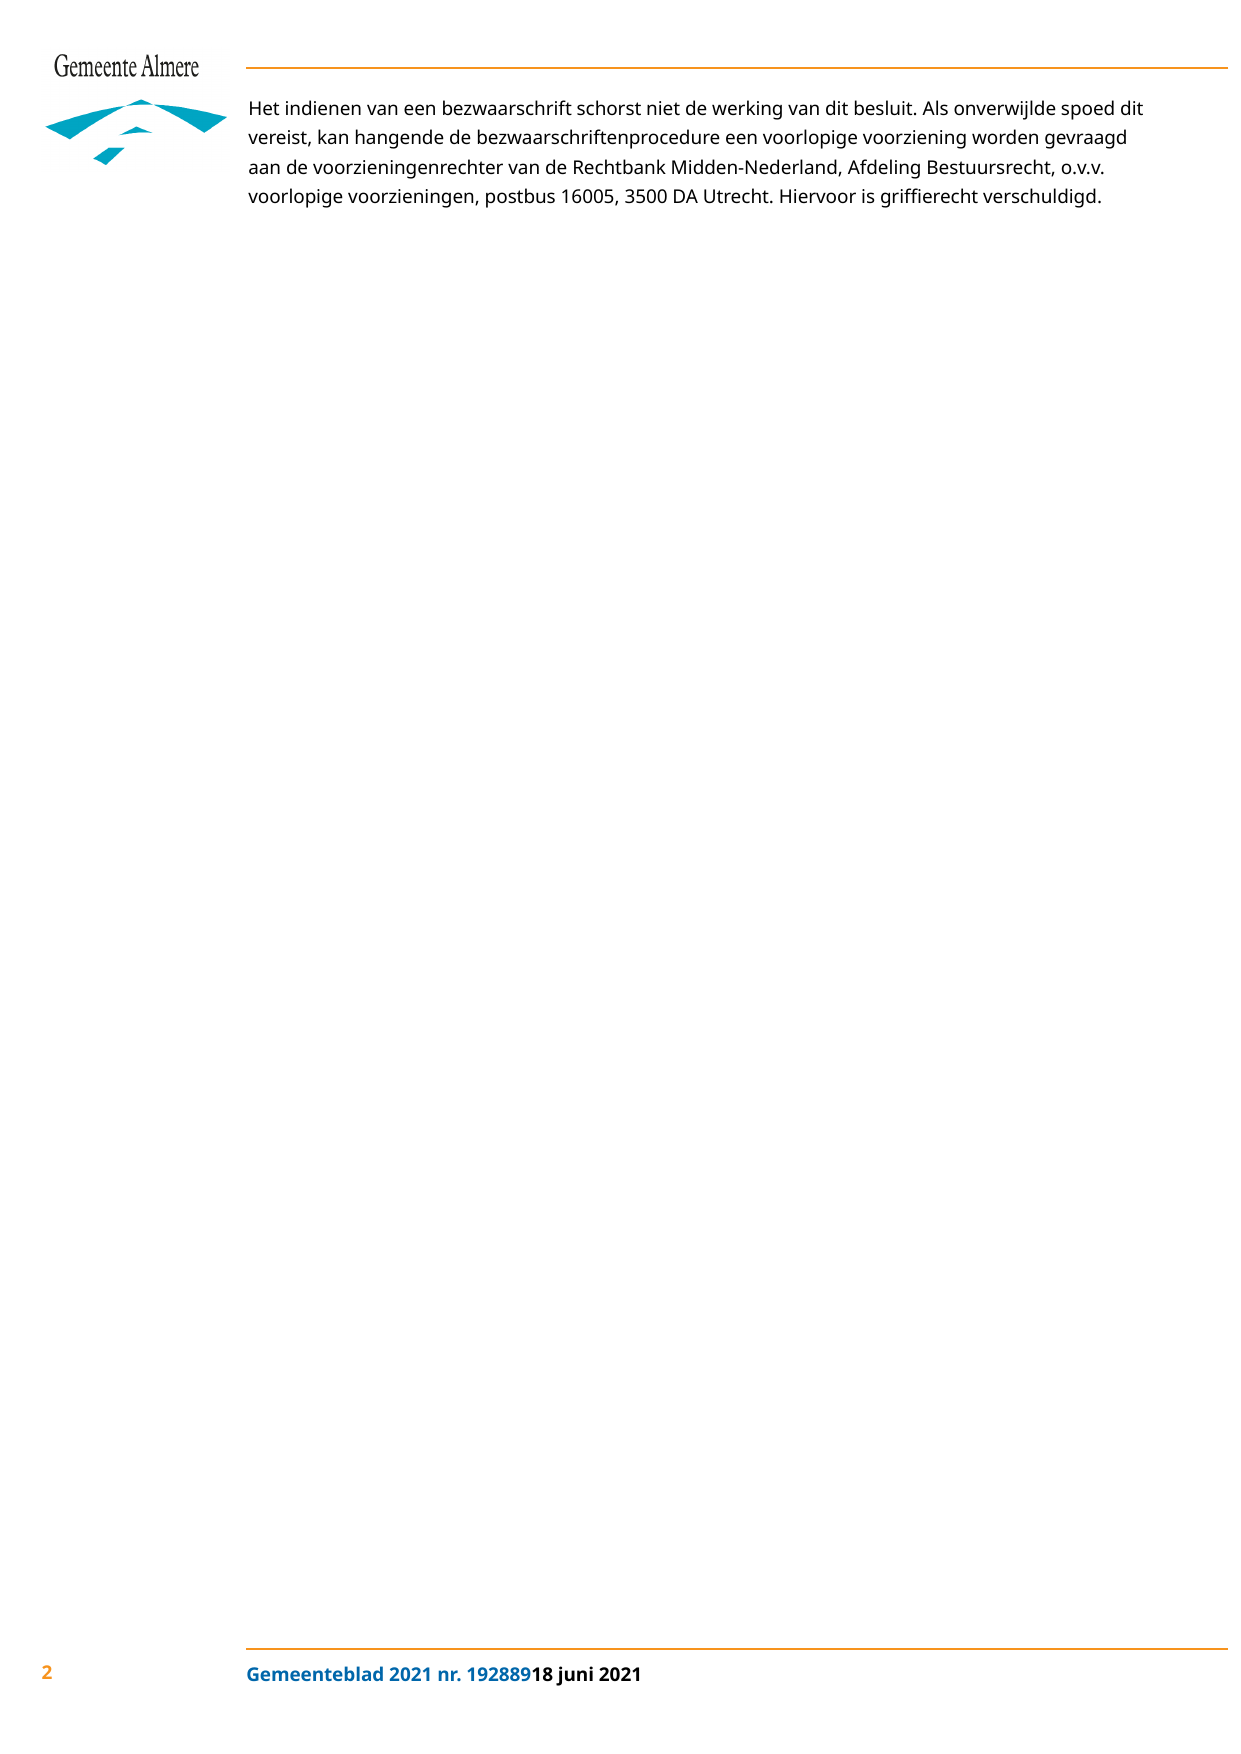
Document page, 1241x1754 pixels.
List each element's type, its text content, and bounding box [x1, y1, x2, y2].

text Het indienen van een bezwaarschrift schorst niet de werking van dit besluit. Als onverwijlde spoed dit vereist, kan hangende de bezwaarschriftenprocedure een voorlopige voorziening worden gevraagd aan de voorzieningenrechter van de Rechtbank Midden-Nederland, Afdeling Bestuursrecht, o.v.v. voorlopige voorzieningen, postbus 16005, 3500 DA Utrecht. Hiervoor is griffierecht verschuldigd. [248, 95, 1152, 209]
picture [41, 47, 231, 172]
